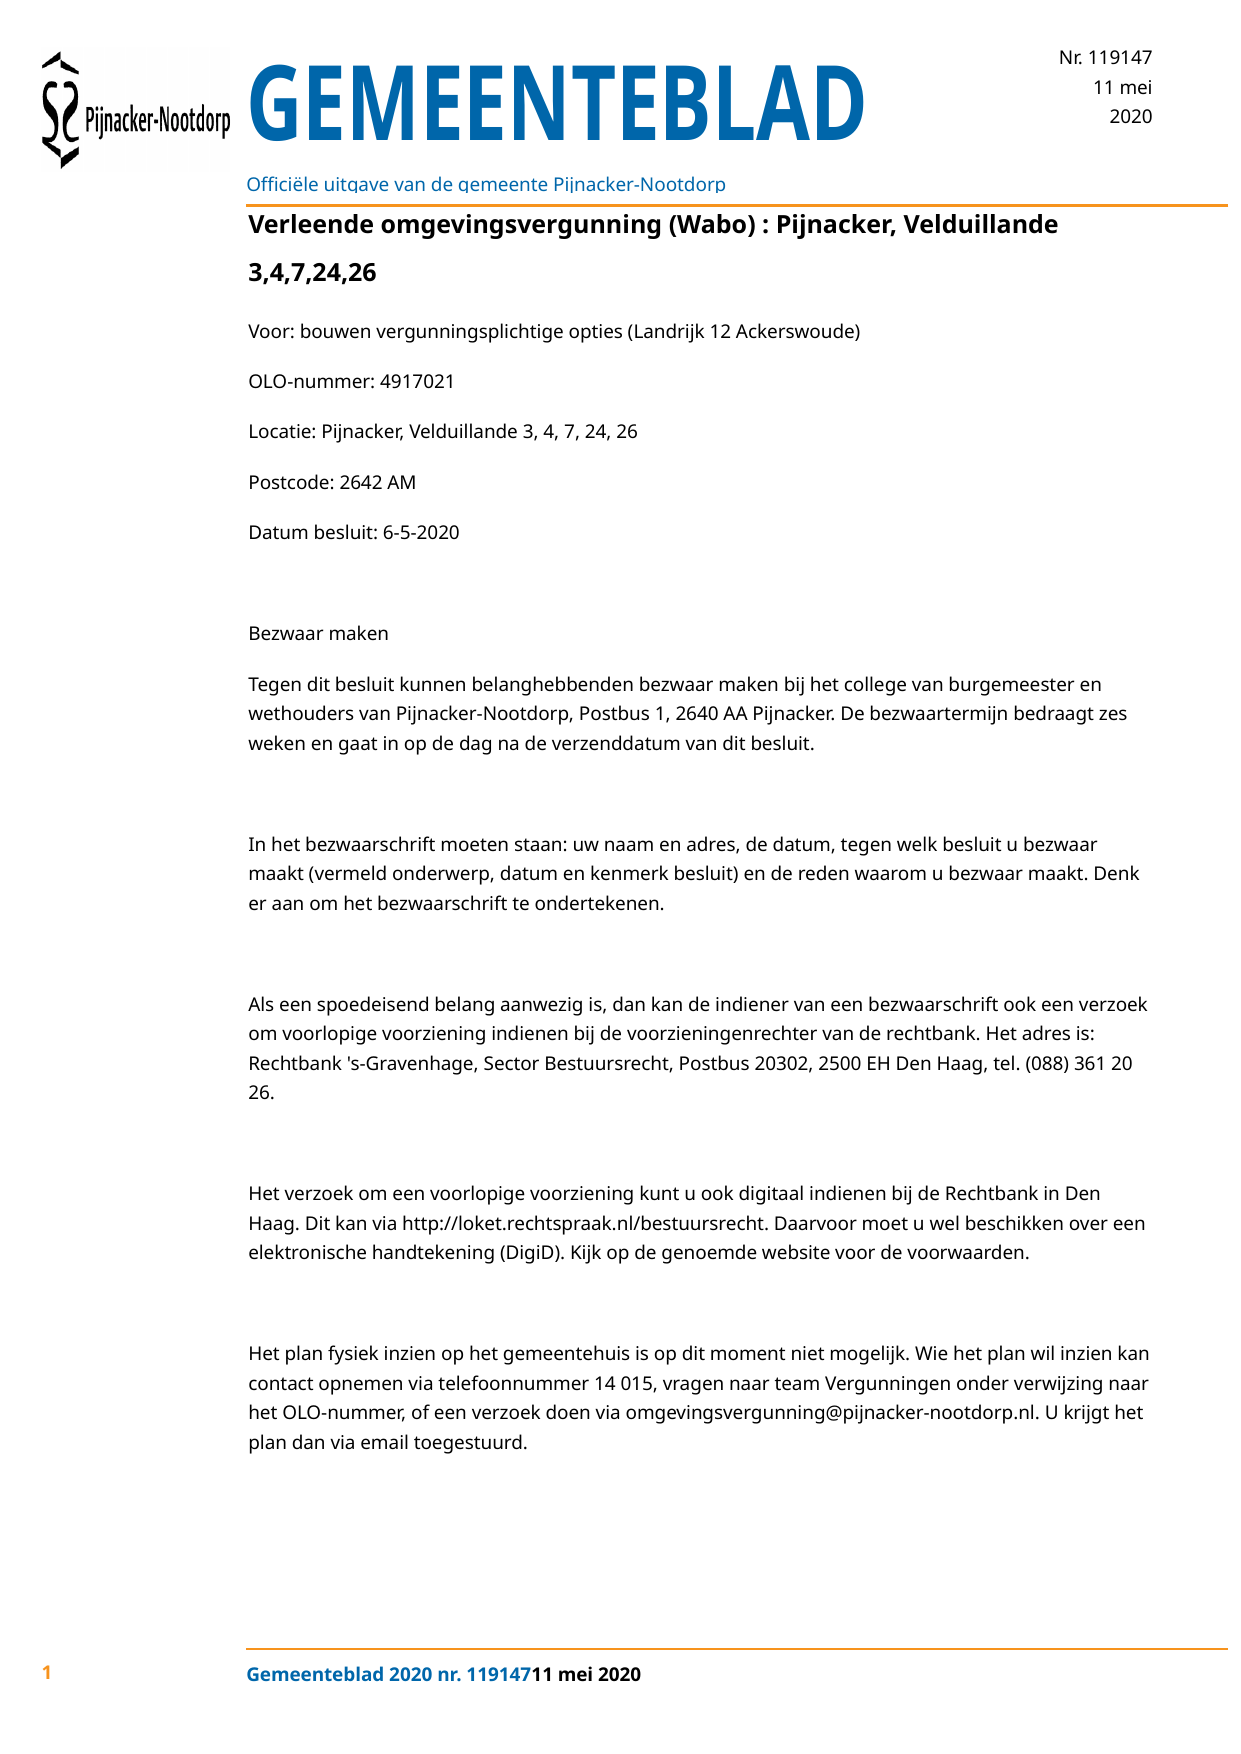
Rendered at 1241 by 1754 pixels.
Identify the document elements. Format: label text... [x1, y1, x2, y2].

text Als een spoedeisend belang aanwezig is, dan kan de indiener van een bezwaarschrift ook een verzoek om voorlopige voorziening indienen bij de voorzieningenrechter van de rechtbank. Het adres is: Rechtbank 's-Gravenhage, Sector Bestuursrecht, Postbus 20302, 2500 EH Den Haag, tel. (088) 361 20 26. [248, 991, 1152, 1105]
text Bezwaar maken [248, 620, 1152, 646]
text Postcode: 2642 AM [248, 469, 1152, 495]
text Het verzoek om een voorlopige voorziening kunt u ook digitaal indienen bij de Rechtbank in Den Haag. Dit kan via http://loket.rechtspraak.nl/bestuursrecht. Daarvoor moet u wel beschikken over een elektronische handtekening (DigiD). Kijk op de genoemde website voor de voorwaarden. [248, 1180, 1152, 1265]
text Verleende omgevingsvergunning (Wabo) : Pijnacker, Velduillande 3,4,7,24,26 [248, 207, 1152, 288]
text Tegen dit besluit kunnen belanghebbenden bezwaar maken bij het college van burgemeester en wethouders van Pijnacker-Nootdorp, Postbus 1, 2640 AA Pijnacker. De bezwaartermijn bedraagt zes weken en gaat in op de dag na de verzenddatum van dit besluit. [248, 671, 1152, 756]
text Locatie: Pijnacker, Velduillande 3, 4, 7, 24, 26 [248, 419, 1152, 444]
text Voor: bouwen vergunningsplichtige opties (Landrijk 12 Ackerswoude) [248, 318, 1152, 344]
text In het bezwaarschrift moeten staan: uw naam en adres, de datum, tegen welk besluit u bezwaar maakt (vermeld onderwerp, datum en kenmerk besluit) en de reden waarom u bezwaar maakt. Denk er aan om het bezwaarschrift te ondertekenen. [248, 831, 1152, 916]
text OLO-nummer: 4917021 [248, 368, 1152, 394]
picture [41, 47, 231, 172]
text Het plan fysiek inzien op het gemeentehuis is op dit moment niet mogelijk. Wie het plan wil inzien kan contact opnemen via telefoonnummer 14 015, vragen naar team Vergunningen onder verwijzing naar het OLO-nummer, of een verzoek doen via omgevingsvergunning@pijnacker-nootdorp.nl. U krijgt het plan dan via email toegestuurd. [248, 1340, 1152, 1455]
text Datum besluit: 6-5-2020 [248, 519, 1152, 545]
